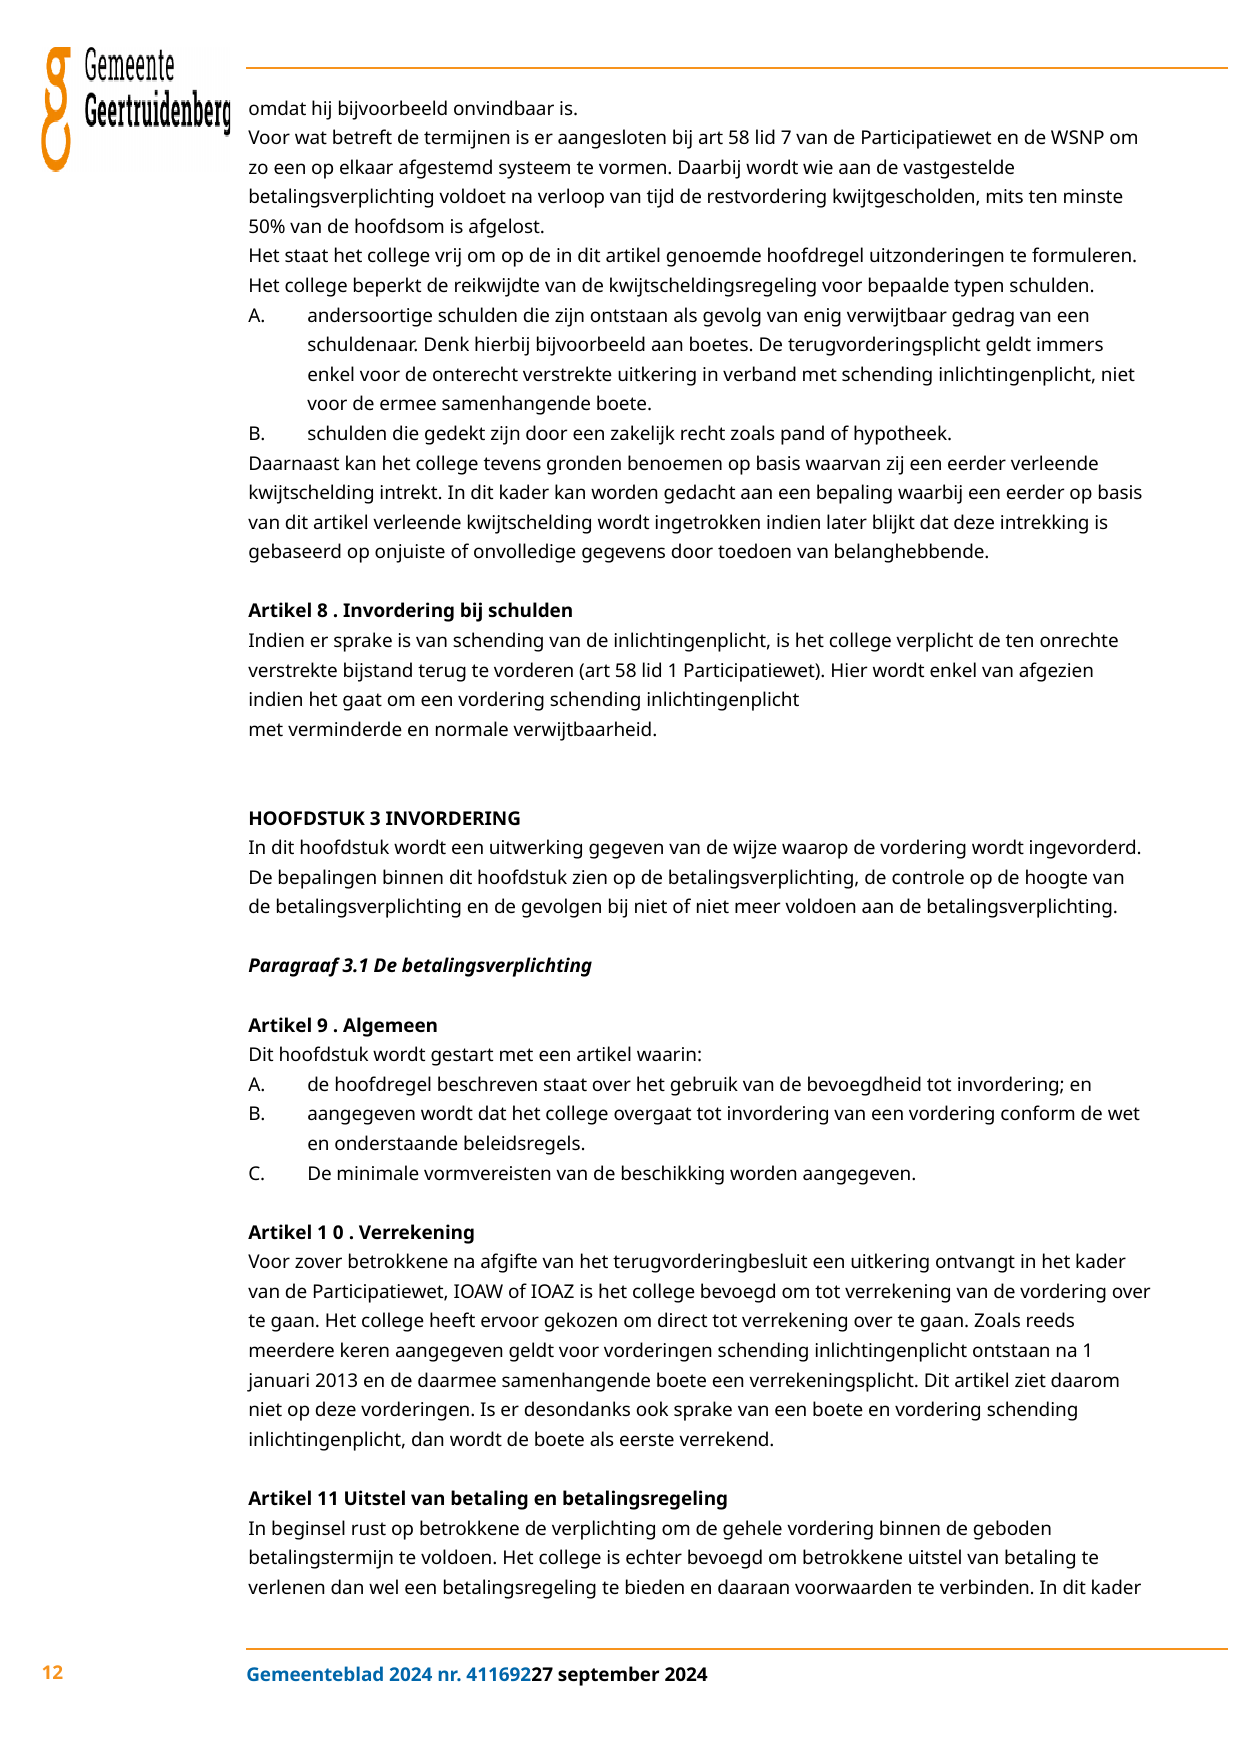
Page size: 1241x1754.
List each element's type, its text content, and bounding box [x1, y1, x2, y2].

text In beginsel rust op betrokkene de verplichting om de gehele vordering binnen de geboden betalingstermijn te voldoen. Het college is echter bevoegd om betrokkene uitstel van betaling te verlenen dan wel een betalingsregeling te bieden en daaraan voorwaarden te verbinden. In dit kader [248, 1515, 1152, 1600]
list andersoortige schulden die zijn ontstaan als gevolg van enig verwijtbaar gedrag van een schuldenaar. Denk hierbij bijvoorbeeld aan boetes. De terugvorderingsplicht geldt immers enkel voor de onterecht verstrekte uitkering in verband met schending inlichtingenplicht, niet voor de ermee samenhangende boete. [248, 302, 1152, 416]
text Indien er sprake is van schending van de inlichtingenplicht, is het college verplicht de ten onrechte verstrekte bijstand terug te vorderen (art 58 lid 1 Participatiewet). Hier wordt enkel van afgezien indien het gaat om een vordering schending inlichtingenplicht [248, 627, 1152, 712]
text Paragraaf 3.1 De betalingsverplichting [248, 953, 1152, 978]
text Het staat het college vrij om op de in dit artikel genoemde hoofdregel uitzonderingen te formuleren. Het college beperkt de reikwijdte van de kwijtscheldingsregeling voor bepaalde typen schulden. [248, 243, 1152, 298]
text Voor zover betrokkene na afgifte van het terugvorderingbesluit een uitkering ontvangt in het kader van de Participatiewet, IOAW of IOAZ is het college bevoegd om tot verrekening van de vordering over te gaan. Het college heeft ervoor gekozen om direct tot verrekening over te gaan. Zoals reeds meerdere keren aangegeven geldt voor vorderingen schending inlichtingenplicht ontstaan na 1 januari 2013 en de daarmee samenhangende boete een verrekeningsplicht. Dit artikel ziet daarom niet op deze vorderingen. Is er desondanks ook sprake van een boete en vordering schending inlichtingenplicht, dan wordt de boete als eerste verrekend. [248, 1248, 1152, 1452]
text Artikel 1 0 . Verrekening [248, 1219, 1152, 1245]
text Artikel 9 . Algemeen [248, 1012, 1152, 1038]
list de hoofdregel beschreven staat over het gebruik van de bevoegdheid tot invordering; en [248, 1071, 1152, 1097]
text Voor wat betreft de termijnen is er aangesloten bij art 58 lid 7 van de Participatiewet en de WSNP om zo een op elkaar afgestemd systeem te vormen. Daarbij wordt wie aan de vastgestelde betalingsverplichting voldoet na verloop van tijd de restvordering kwijtgescholden, mits ten minste 50% van de hoofdsom is afgelost. [248, 124, 1152, 239]
list De minimale vormvereisten van de beschikking worden aangegeven. [248, 1160, 1152, 1186]
text omdat hij bijvoorbeeld onvindbaar is. [248, 95, 1152, 121]
list aangegeven wordt dat het college overgaat tot invordering van een vordering conform de wet en onderstaande beleidsregels. [248, 1101, 1152, 1156]
text Dit hoofdstuk wordt gestart met een artikel waarin: [248, 1041, 1152, 1067]
text Daarnaast kan het college tevens gronden benoemen op basis waarvan zij een eerder verleende kwijtschelding intrekt. In dit kader kan worden gedacht aan een bepaling waarbij een eerder op basis van dit artikel verleende kwijtschelding wordt ingetrokken indien later blijkt dat deze intrekking is gebaseerd op onjuiste of onvolledige gegevens door toedoen van belanghebbende. [248, 450, 1152, 564]
text HOOFDSTUK 3 INVORDERING [248, 805, 1152, 831]
list schulden die gedekt zijn door een zakelijk recht zoals pand of hypotheek. [248, 420, 1152, 446]
text met verminderde en normale verwijtbaarheid. [248, 716, 1152, 742]
text In dit hoofdstuk wordt een uitwerking gegeven van de wijze waarop de vordering wordt ingevorderd. De bepalingen binnen dit hoofdstuk zien op de betalingsverplichting, de controle op de hoogte van de betalingsverplichting en de gevolgen bij niet of niet meer voldoen aan de betalingsverplichting. [248, 834, 1152, 919]
text Artikel 8 . Invordering bij schulden [248, 598, 1152, 623]
picture [41, 47, 231, 172]
text Artikel 11 Uitstel van betaling en betalingsregeling [248, 1485, 1152, 1511]
